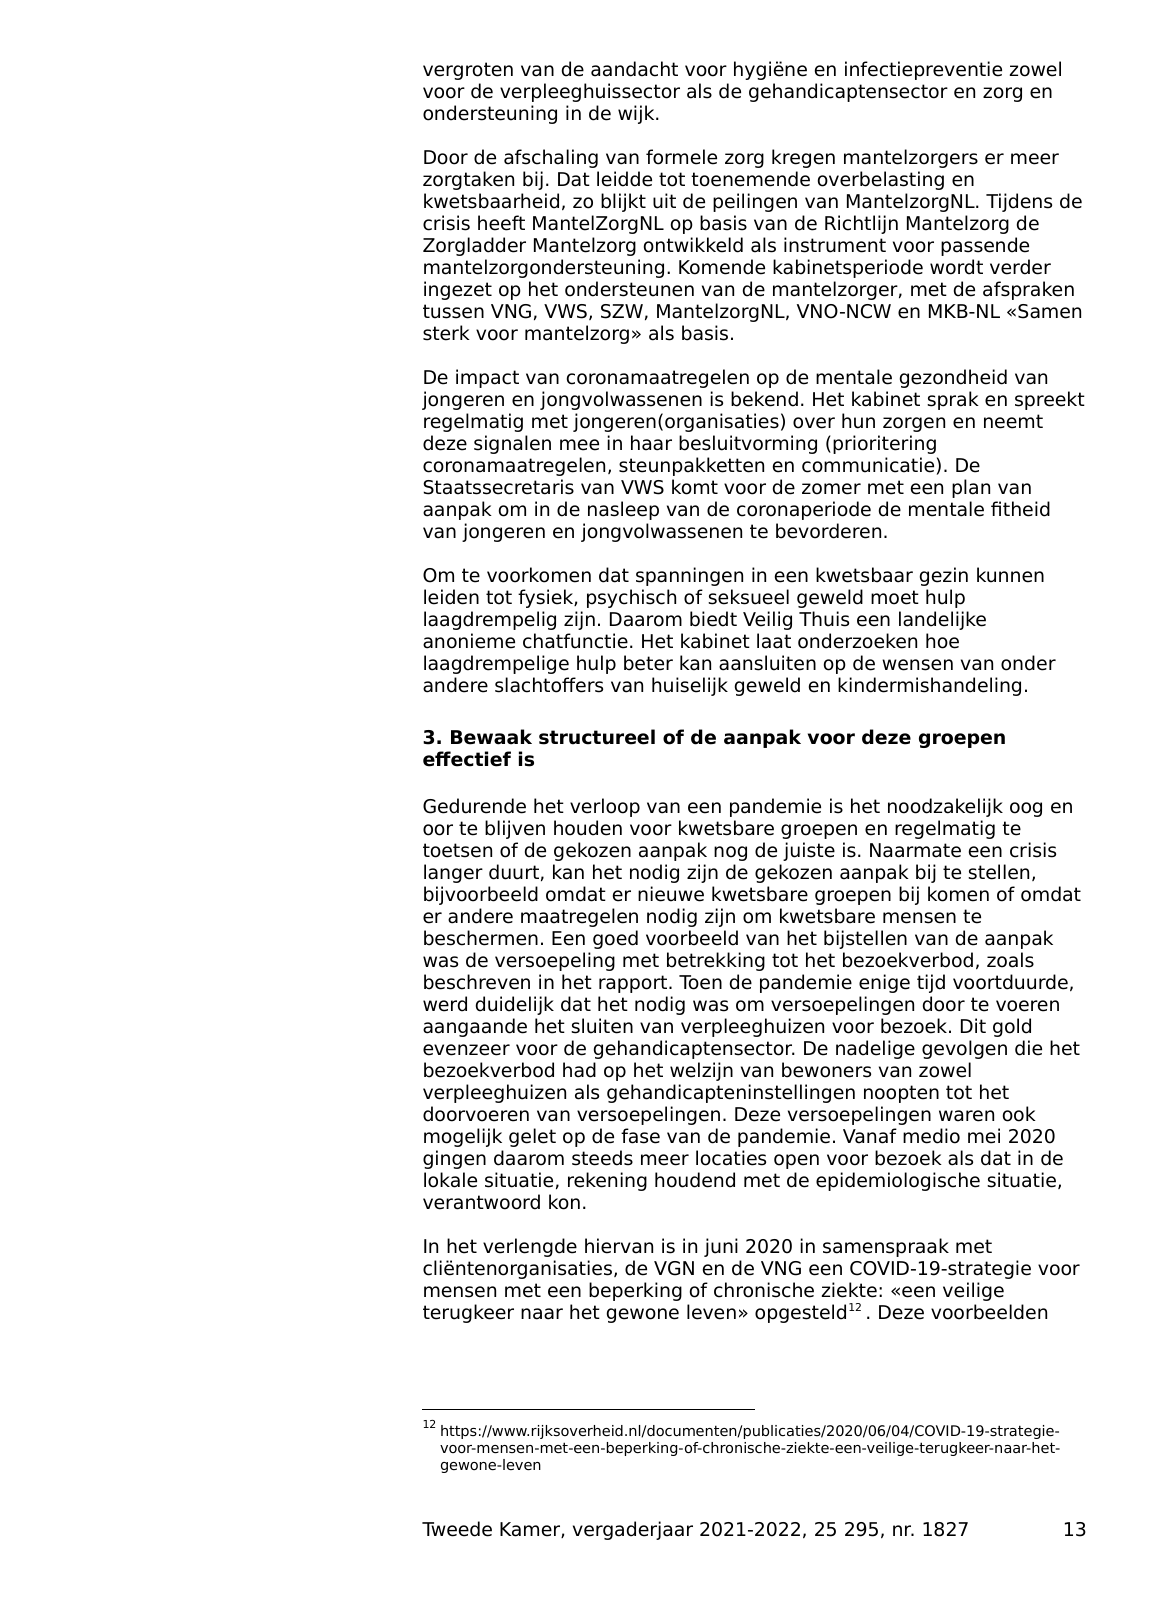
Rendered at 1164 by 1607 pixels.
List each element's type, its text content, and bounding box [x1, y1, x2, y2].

text https://www.rijksoverheid.nl/documenten/publicaties/2020/06/04/COVID-19-strategie-voor-mensen-met-een-beperking-of-chronische-ziekte-een-veilige-terugkeer-naar-het-gewone-leven [422, 1418, 1087, 1474]
text De impact van coronamaatregelen op de mentale gezondheid van jongeren en jongvolwassenen is bekend. Het kabinet sprak en spreekt regelmatig met jongeren(organisaties) over hun zorgen en neemt deze signalen mee in haar besluitvorming (prioritering coronamaatregelen, steunpakketten en communicatie). De Staatssecretaris van VWS komt voor de zomer met een plan van aanpak om in de nasleep van de coronaperiode de mentale fitheid van jongeren en jongvolwassenen te bevorderen. [422, 367, 1087, 543]
text In het verlengde hiervan is in juni 2020 in samenspraak met cliëntenorganisaties, de VGN en de VNG een COVID-19-strategie voor mensen met een beperking of chronische ziekte: «een veilige terugkeer naar het gewone leven» opgesteld. Deze voorbeelden [422, 1236, 1087, 1324]
text Door de afschaling van formele zorg kregen mantelzorgers er meer zorgtaken bij. Dat leidde tot toenemende overbelasting en kwetsbaarheid, zo blijkt uit de peilingen van MantelzorgNL. Tijdens de crisis heeft MantelZorgNL op basis van de Richtlijn Mantelzorg de Zorgladder Mantelzorg ontwikkeld als instrument voor passende mantelzorgondersteuning. Komende kabinetsperiode wordt verder ingezet op het ondersteunen van de mantelzorger, met de afspraken tussen VNG, VWS, SZW, MantelzorgNL, VNO-NCW en MKB-NL «Samen sterk voor mantelzorg» als basis. [422, 147, 1087, 345]
subtitle 3. Bewaak structureel of de aanpak voor deze groepen effectief is [422, 727, 1087, 771]
text Gedurende het verloop van een pandemie is het noodzakelijk oog en oor te blijven houden voor kwetsbare groepen en regelmatig te toetsen of de gekozen aanpak nog de juiste is. Naarmate een crisis langer duurt, kan het nodig zijn de gekozen aanpak bij te stellen, bijvoorbeeld omdat er nieuwe kwetsbare groepen bij komen of omdat er andere maatregelen nodig zijn om kwetsbare mensen te beschermen. Een goed voorbeeld van het bijstellen van de aanpak was de versoepeling met betrekking tot het bezoekverbod, zoals beschreven in het rapport. Toen de pandemie enige tijd voortduurde, werd duidelijk dat het nodig was om versoepelingen door te voeren aangaande het sluiten van verpleeghuizen voor bezoek. Dit gold evenzeer voor de gehandicaptensector. De nadelige gevolgen die het bezoekverbod had op het welzijn van bewoners van zowel verpleeghuizen als gehandicapteninstellingen noopten tot het doorvoeren van versoepelingen. Deze versoepelingen waren ook mogelijk gelet op de fase van de pandemie. Vanaf medio mei 2020 gingen daarom steeds meer locaties open voor bezoek als dat in de lokale situatie, rekening houdend met de epidemiologische situatie, verantwoord kon. [422, 796, 1087, 1214]
text Om te voorkomen dat spanningen in een kwetsbaar gezin kunnen leiden tot fysiek, psychisch of seksueel geweld moet hulp laagdrempelig zijn. Daarom biedt Veilig Thuis een landelijke anonieme chatfunctie. Het kabinet laat onderzoeken hoe laagdrempelige hulp beter kan aansluiten op de wensen van onder andere slachtoffers van huiselijk geweld en kindermishandeling. [422, 565, 1087, 697]
text vergroten van de aandacht voor hygiëne en infectiepreventie zowel voor de verpleeghuissector als de gehandicaptensector en zorg en ondersteuning in de wijk. [422, 59, 1087, 125]
